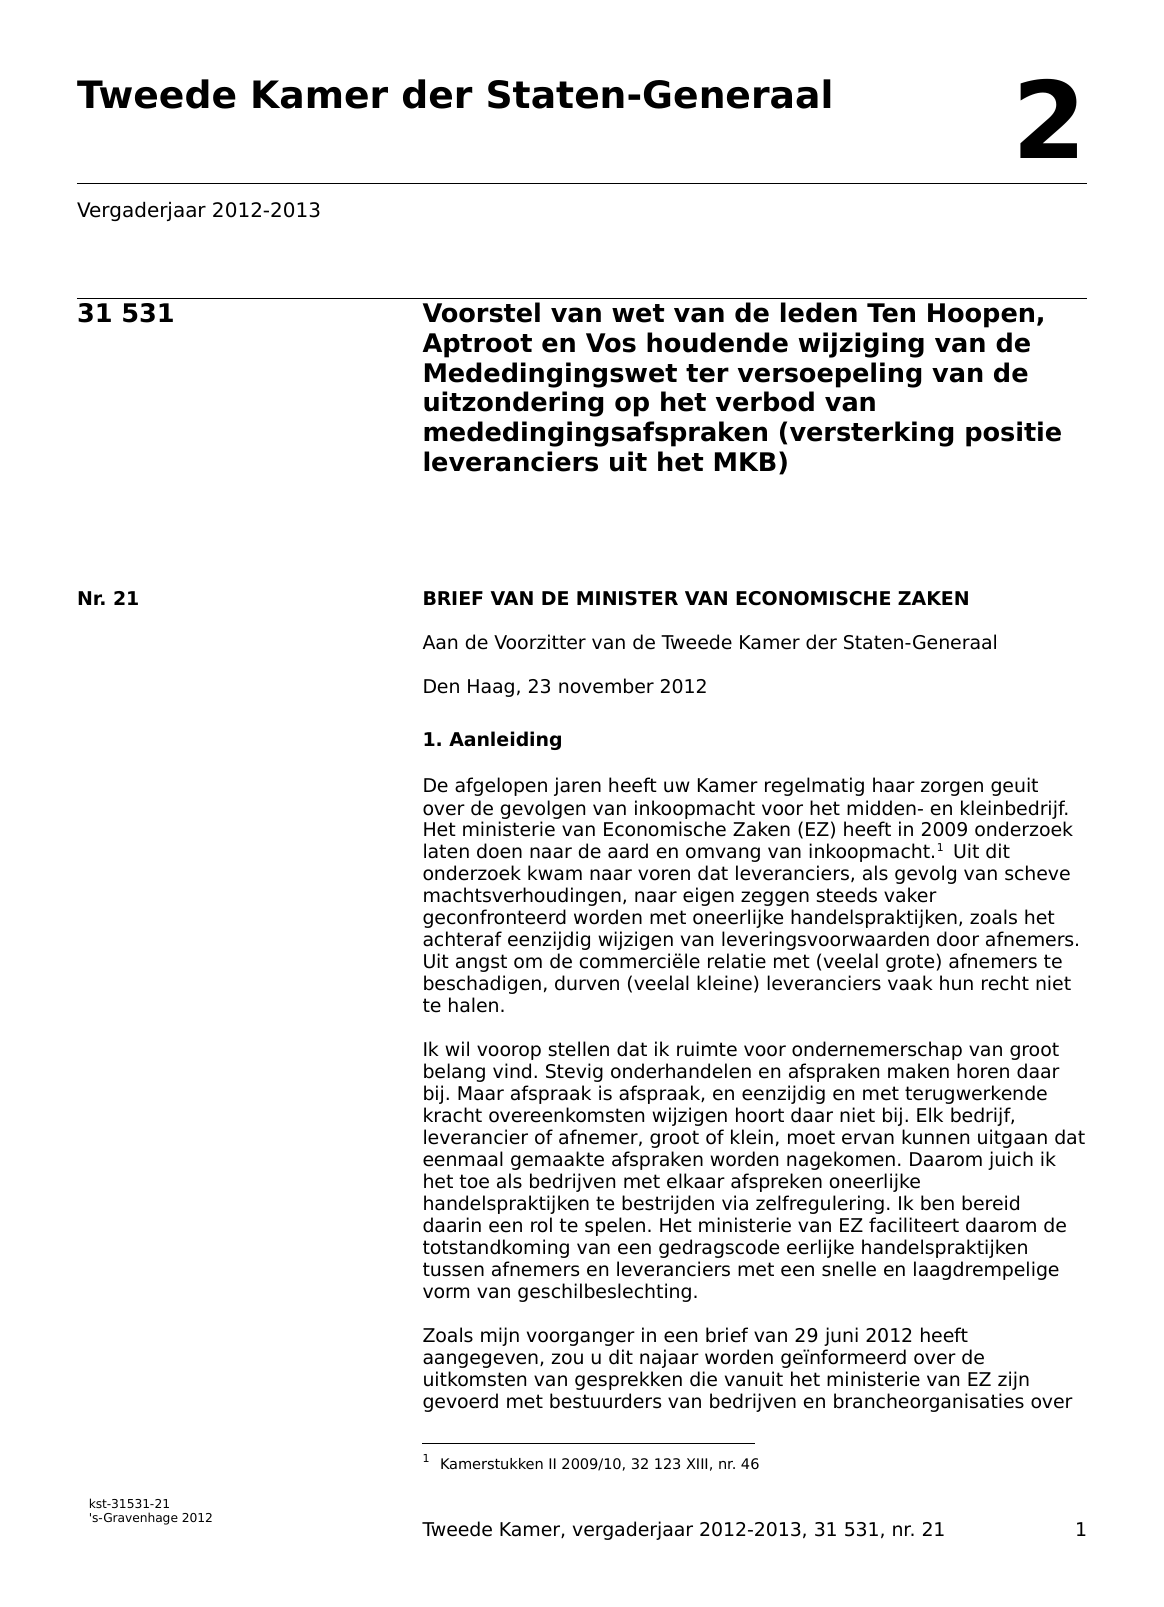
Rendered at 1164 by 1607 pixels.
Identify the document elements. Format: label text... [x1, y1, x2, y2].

table_header 2 [886, 59, 1087, 183]
text Zoals mijn voorganger in een brief van 29 juni 2012 heeft aangegeven, zou u dit najaar worden geïnformeerd over de uitkomsten van gesprekken die vanuit het ministerie van EZ zijn gevoerd met bestuurders van bedrijven en brancheorganisaties over [422, 1325, 1087, 1413]
subtitle 31 531 Voorstel van wet van de leden Ten Hoopen, Aptroot en Vos houdende wijziging van de Mededingingswet ter versoepeling van de uitzondering op het verbod van mededingingsafspraken (versterking positie leveranciers uit het MKB) [77, 299, 1087, 477]
text Ik wil voorop stellen dat ik ruimte voor ondernemerschap van groot belang vind. Stevig onderhandelen en afspraken maken horen daar bij. Maar afspraak is afspraak, en eenzijdig en met terugwerkende kracht overeenkomsten wijzigen hoort daar niet bij. Elk bedrijf, leverancier of afnemer, groot of klein, moet ervan kunnen uitgaan dat eenmaal gemaakte afspraken worden nagekomen. Daarom juich ik het toe als bedrijven met elkaar afspreken oneerlijke handelspraktijken te bestrijden via zelfregulering. Ik ben bereid daarin een rol te spelen. Het ministerie van EZ faciliteert daarom de totstandkoming van een gedragscode eerlijke handelspraktijken tussen afnemers en leveranciers met een snelle en laagdrempelige vorm van geschilbeslechting. [422, 1039, 1087, 1303]
text kst-31531-21 [88, 1497, 323, 1511]
subtitle 1. Aanleiding [422, 728, 1087, 750]
text Kamerstukken II 2009/10, 32 123 XIII, nr. 46 [422, 1452, 1087, 1474]
subtitle Nr. 21 BRIEF VAN DE MINISTER VAN ECONOMISCHE ZAKEN [77, 588, 1087, 610]
text Aan de Voorzitter van de Tweede Kamer der Staten-Generaal [422, 632, 1087, 654]
text De afgelopen jaren heeft uw Kamer regelmatig haar zorgen geuit over de gevolgen van inkoopmacht voor het midden- en kleinbedrijf. Het ministerie van Economische Zaken (EZ) heeft in 2009 onderzoek laten doen naar de aard en omvang van inkoopmacht. Uit dit onderzoek kwam naar voren dat leveranciers, als gevolg van scheve machtsverhoudingen, naar eigen zeggen steeds vaker geconfronteerd worden met oneerlijke handelspraktijken, zoals het achteraf eenzijdig wijzigen van leveringsvoorwaarden door afnemers. Uit angst om de commerciële relatie met (veelal grote) afnemers te beschadigen, durven (veelal kleine) leveranciers vaak hun recht niet te halen. [422, 775, 1087, 1017]
text 's-Gravenhage 2012 [88, 1511, 323, 1525]
text Den Haag, 23 november 2012 [422, 676, 1087, 698]
table_header Tweede Kamer der Staten-Generaal [77, 59, 886, 183]
table_cell Vergaderjaar 2012-2013 [77, 184, 1087, 298]
